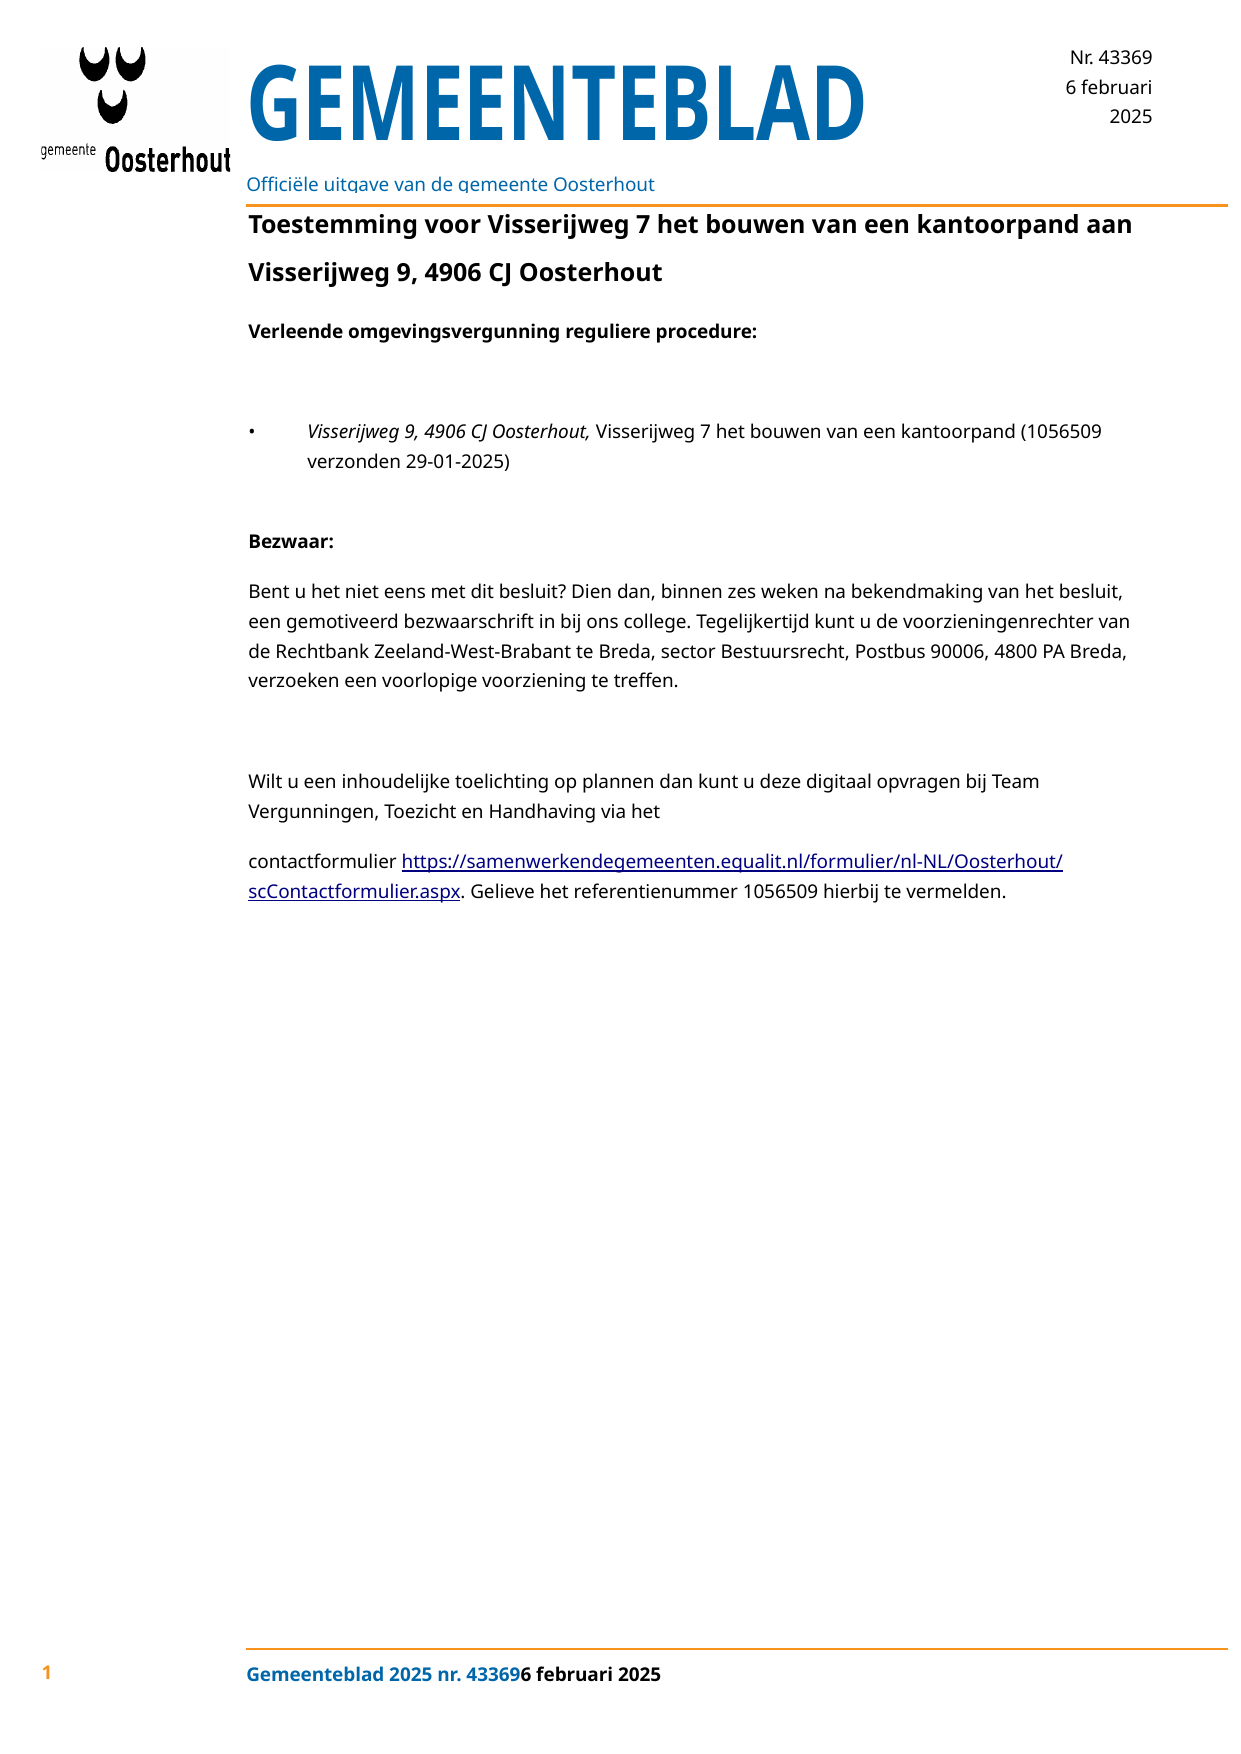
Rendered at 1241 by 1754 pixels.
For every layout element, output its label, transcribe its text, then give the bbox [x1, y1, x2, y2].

text Verleende omgevingsvergunning reguliere procedure: [248, 318, 1152, 344]
text Bent u het niet eens met dit besluit? Dien dan, binnen zes weken na bekendmaking van het besluit, een gemotiveerd bezwaarschrift in bij ons college. Tegelijkertijd kunt u de voorzieningenrechter van de Rechtbank Zeeland-West-Brabant te Breda, sector Bestuursrecht, Postbus 90006, 4800 PA Breda, verzoeken een voorlopige voorziening te treffen. [248, 579, 1152, 693]
text Wilt u een inhoudelijke toelichting op plannen dan kunt u deze digitaal opvragen bij Team Vergunningen, Toezicht en Handhaving via het [248, 768, 1152, 824]
text Bezwaar: [248, 528, 1152, 554]
text contactformulier https://samenwerkendegemeenten.equalit.nl/formulier/nl-NL/Oosterhout/scContactformulier.aspx. Gelieve het referentienummer 1056509 hierbij te vermelden. [248, 848, 1152, 904]
text Toestemming voor Visserijweg 7 het bouwen van een kantoorpand aan Visserijweg 9, 4906 CJ Oosterhout [248, 207, 1152, 288]
list Visserijweg 9, 4906 CJ Oosterhout, Visserijweg 7 het bouwen van een kantoorpand (1056509 verzonden 29-01-2025) [248, 419, 1152, 474]
picture [41, 47, 231, 172]
